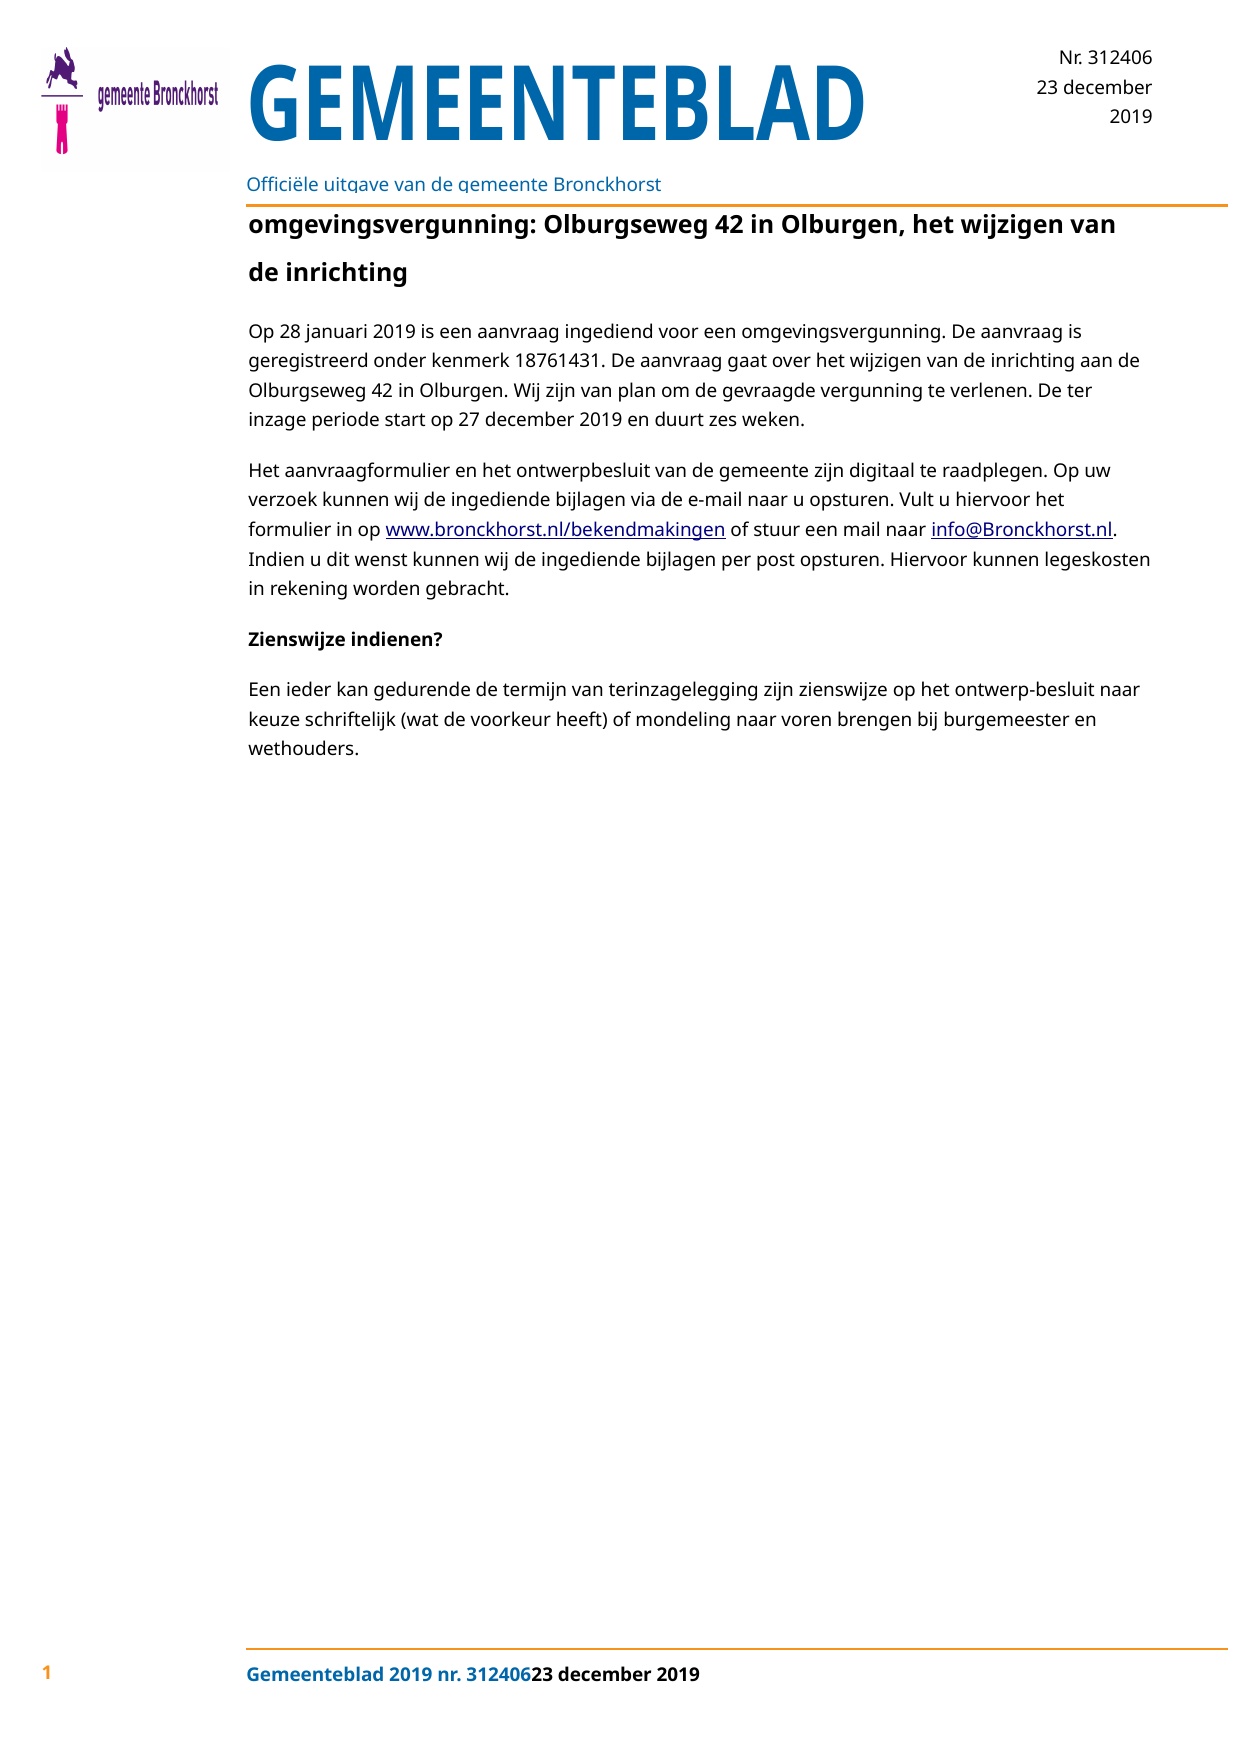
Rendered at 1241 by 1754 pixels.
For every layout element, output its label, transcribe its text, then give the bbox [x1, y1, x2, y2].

text omgevingsvergunning: Olburgseweg 42 in Olburgen, het wijzigen van de inrichting [248, 207, 1152, 288]
text Op 28 januari 2019 is een aanvraag ingediend voor een omgevingsvergunning. De aanvraag is geregistreerd onder kenmerk 18761431. De aanvraag gaat over het wijzigen van de inrichting aan de Olburgseweg 42 in Olburgen. Wij zijn van plan om de gevraagde vergunning te verlenen. De ter inzage periode start op 27 december 2019 en duurt zes weken. [248, 318, 1152, 432]
picture [41, 47, 231, 172]
text Het aanvraagformulier en het ontwerpbesluit van de gemeente zijn digitaal te raadplegen. Op uw verzoek kunnen wij de ingediende bijlagen via de e-mail naar u opsturen. Vult u hiervoor het formulier in op www.bronckhorst.nl/bekendmakingen of stuur een mail naar info@Bronckhorst.nl. Indien u dit wenst kunnen wij de ingediende bijlagen per post opsturen. Hiervoor kunnen legeskosten in rekening worden gebracht. [248, 457, 1152, 601]
text Een ieder kan gedurende de termijn van terinzagelegging zijn zienswijze op het ontwerp-besluit naar keuze schriftelijk (wat de voorkeur heeft) of mondeling naar voren brengen bij burgemeester en wethouders. [248, 676, 1152, 761]
text Zienswijze indienen? [248, 626, 1152, 652]
